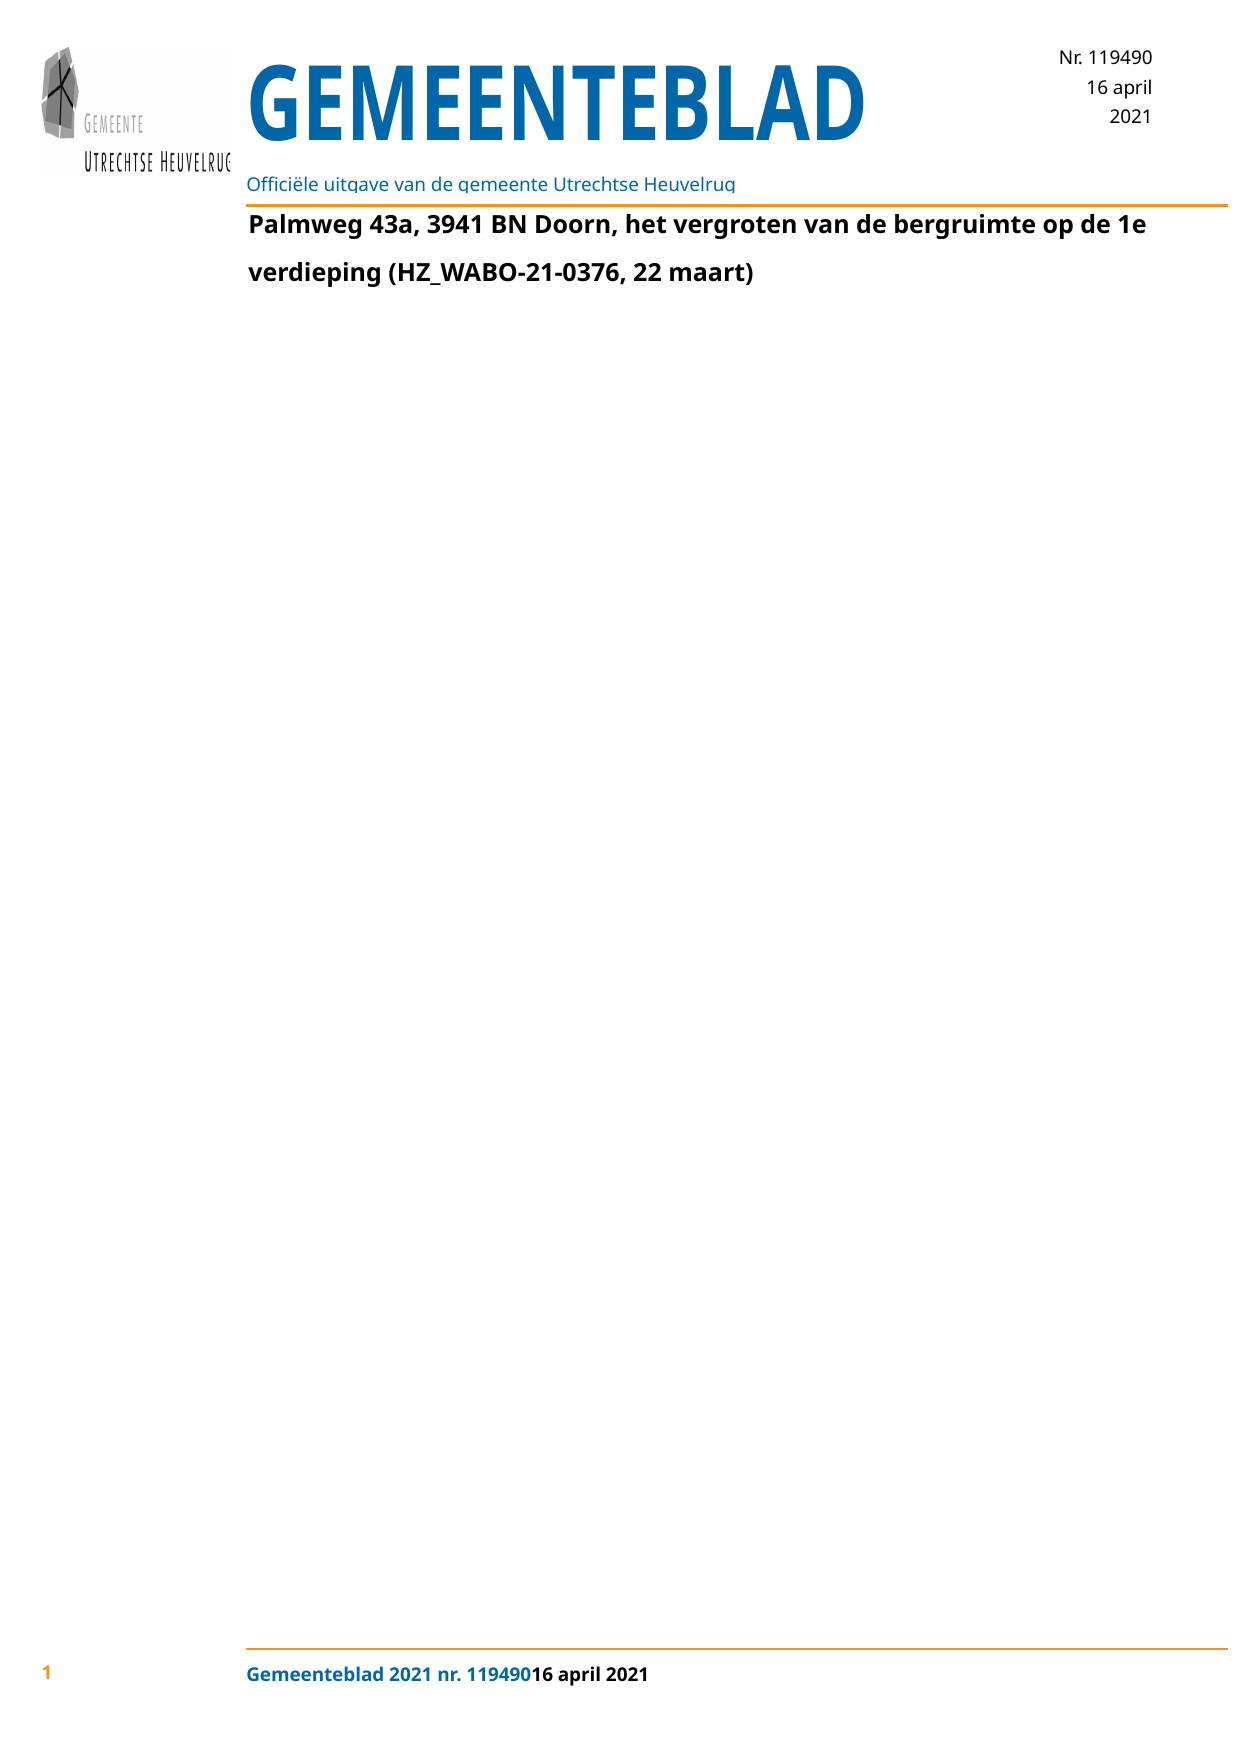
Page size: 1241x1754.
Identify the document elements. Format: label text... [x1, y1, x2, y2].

text Palmweg 43a, 3941 BN Doorn, het vergroten van de bergruimte op de 1e verdieping (HZ_WABO-21-0376, 22 maart) [248, 207, 1152, 288]
picture [41, 47, 231, 172]
